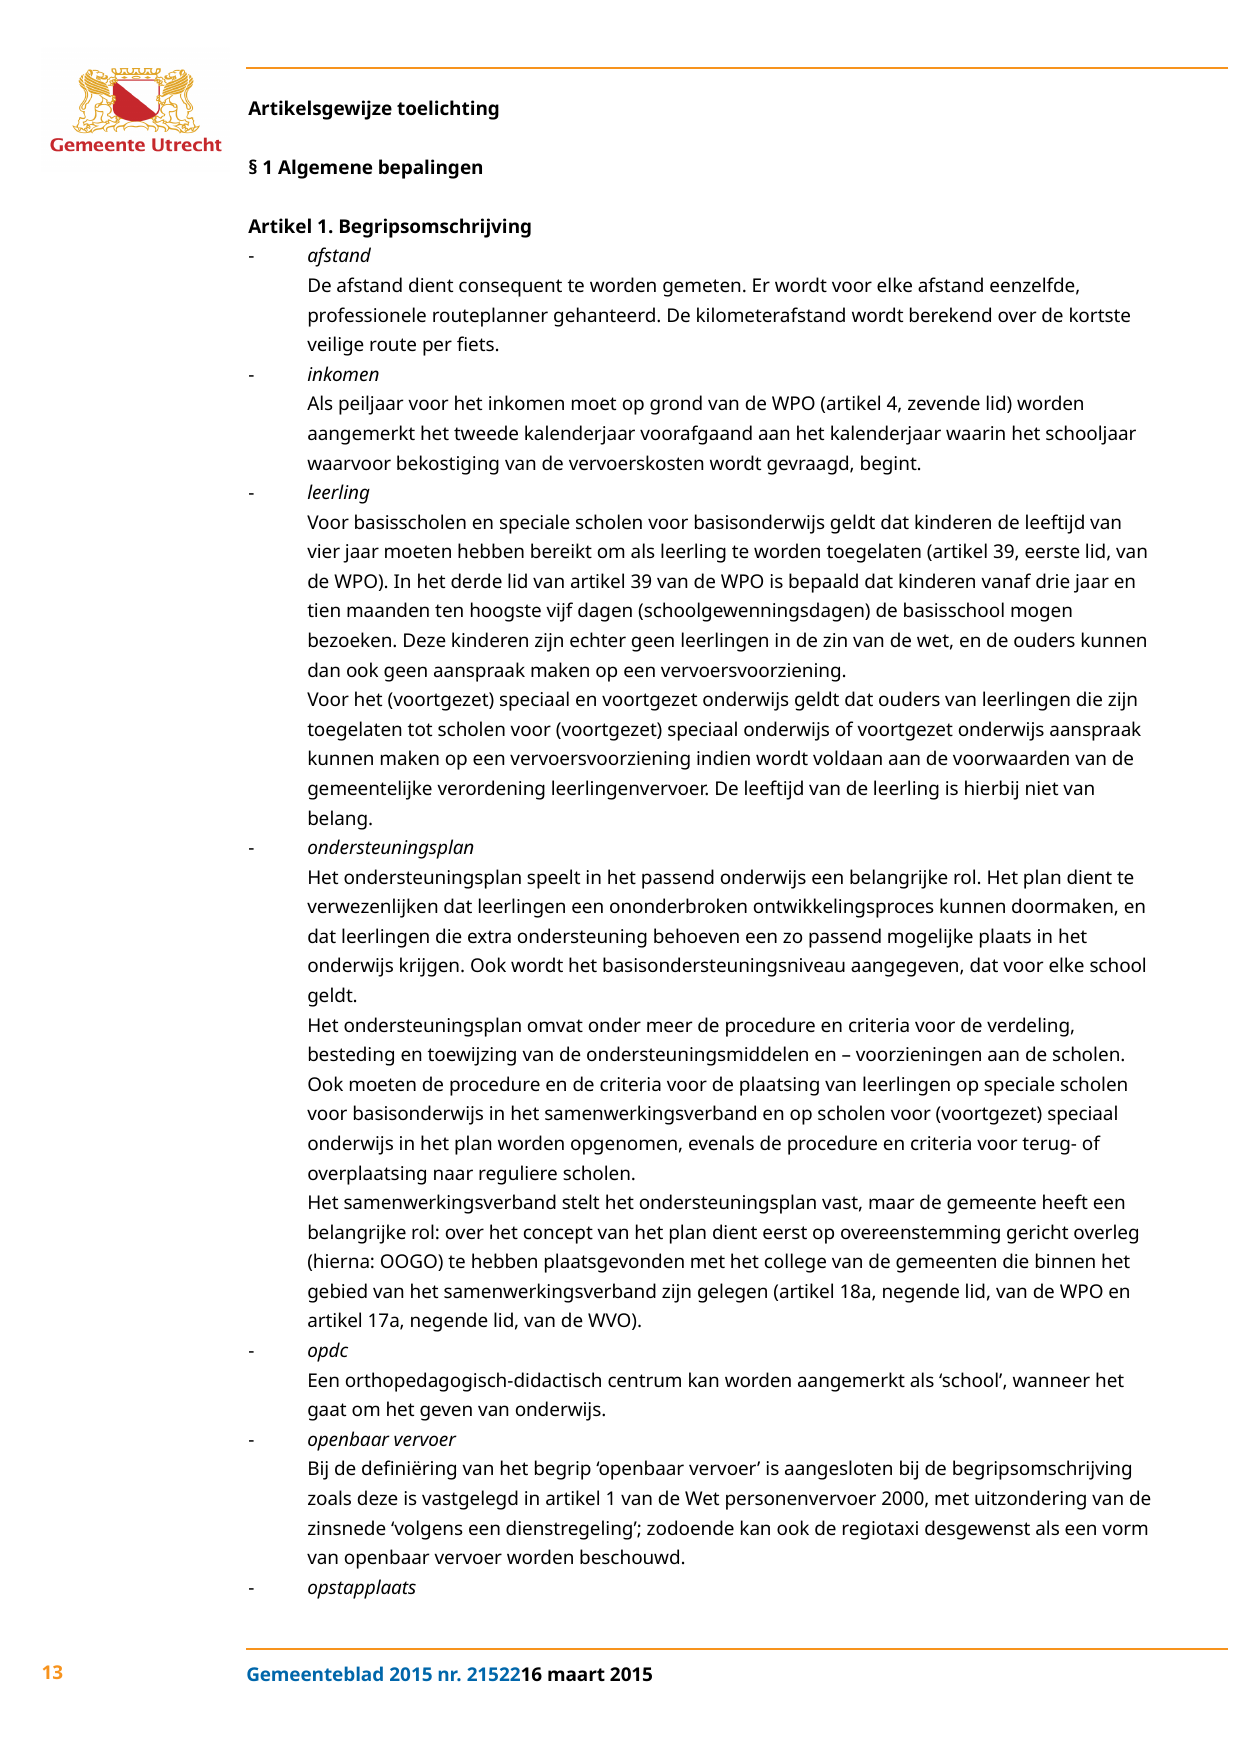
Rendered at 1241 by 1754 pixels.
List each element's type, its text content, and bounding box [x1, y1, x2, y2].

list inkomen [248, 361, 1152, 387]
list Als peiljaar voor het inkomen moet op grond van de WPO (artikel 4, zevende lid) worden aangemerkt het tweede kalenderjaar voorafgaand aan het kalenderjaar waarin het schooljaar waarvoor bekostiging van de vervoerskosten wordt gevraagd, begint. [248, 391, 1152, 476]
picture [41, 47, 231, 172]
list afstand [248, 243, 1152, 268]
list De afstand dient consequent te worden gemeten. Er wordt voor elke afstand eenzelfde, professionele routeplanner gehanteerd. De kilometerafstand wordt berekend over de kortste veilige route per fiets. [248, 272, 1152, 357]
list opstapplaats [248, 1574, 1152, 1600]
list leerling [248, 479, 1152, 505]
list Voor het (voortgezet) speciaal en voortgezet onderwijs geldt dat ouders van leerlingen die zijn toegelaten tot scholen voor (voortgezet) speciaal onderwijs of voortgezet onderwijs aanspraak kunnen maken op een vervoersvoorziening indien wordt voldaan aan de voorwaarden van de gemeentelijke verordening leerlingenvervoer. De leeftijd van de leerling is hierbij niet van belang. [248, 686, 1152, 831]
text Artikelsgewijze toelichting [248, 95, 1152, 121]
list Een orthopedagogisch-didactisch centrum kan worden aangemerkt als ‘school’, wanneer het gaat om het geven van onderwijs. [248, 1367, 1152, 1422]
list Voor basisscholen en speciale scholen voor basisonderwijs geldt dat kinderen de leeftijd van vier jaar moeten hebben bereikt om als leerling te worden toegelaten (artikel 39, eerste lid, van de WPO). In het derde lid van artikel 39 van de WPO is bepaald dat kinderen vanaf drie jaar en tien maanden ten hoogste vijf dagen (schoolgewenningsdagen) de basisschool mogen bezoeken. Deze kinderen zijn echter geen leerlingen in de zin van de wet, en de ouders kunnen dan ook geen aanspraak maken op een vervoersvoorziening. [248, 509, 1152, 683]
list opdc [248, 1337, 1152, 1363]
list Bij de definiëring van het begrip ‘openbaar vervoer’ is aangesloten bij de begripsomschrijving zoals deze is vastgelegd in artikel 1 van de Wet personenvervoer 2000, met uitzondering van de zinsnede ‘volgens een dienstregeling’; zodoende kan ook de regiotaxi desgewenst als een vorm van openbaar vervoer worden beschouwd. [248, 1456, 1152, 1570]
list ondersteuningsplan [248, 834, 1152, 860]
text § 1 Algemene bepalingen [248, 154, 1152, 180]
list Het samenwerkingsverband stelt het ondersteuningsplan vast, maar de gemeente heeft een belangrijke rol: over het concept van het plan dient eerst op overeenstemming gericht overleg (hierna: OOGO) te hebben plaatsgevonden met het college van de gemeenten die binnen het gebied van het samenwerkingsverband zijn gelegen (artikel 18a, negende lid, van de WPO en artikel 17a, negende lid, van de WVO). [248, 1189, 1152, 1333]
text Artikel 1. Begripsomschrijving [248, 213, 1152, 239]
list Het ondersteuningsplan speelt in het passend onderwijs een belangrijke rol. Het plan dient te verwezenlijken dat leerlingen een ononderbroken ontwikkelingsproces kunnen doormaken, en dat leerlingen die extra ondersteuning behoeven een zo passend mogelijke plaats in het onderwijs krijgen. Ook wordt het basisondersteuningsniveau aangegeven, dat voor elke school geldt. [248, 864, 1152, 1008]
list Het ondersteuningsplan omvat onder meer de procedure en criteria voor de verdeling, besteding en toewijzing van de ondersteuningsmiddelen en – voorzieningen aan de scholen. Ook moeten de procedure en de criteria voor de plaatsing van leerlingen op speciale scholen voor basisonderwijs in het samenwerkingsverband en op scholen voor (voortgezet) speciaal onderwijs in het plan worden opgenomen, evenals de procedure en criteria voor terug- of overplaatsing naar reguliere scholen. [248, 1012, 1152, 1186]
list openbaar vervoer [248, 1426, 1152, 1452]
